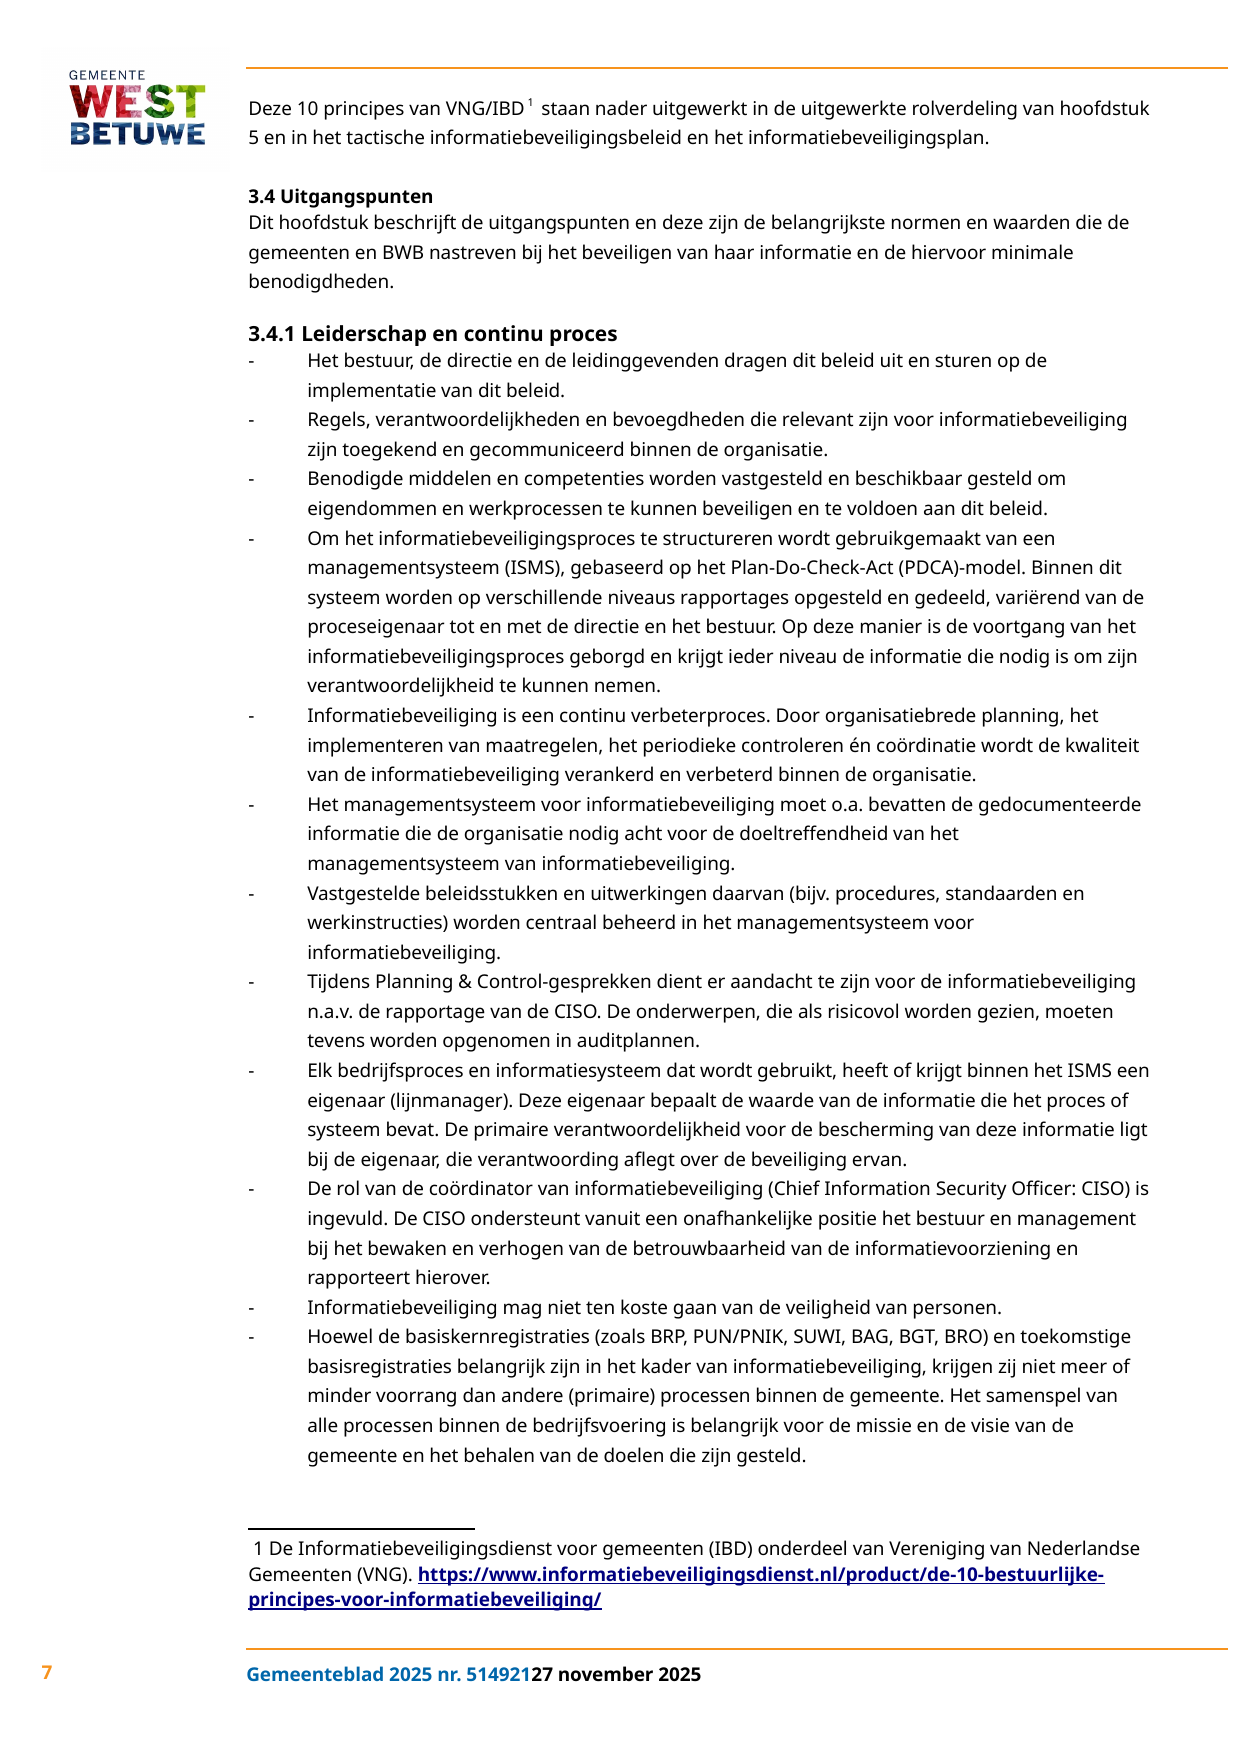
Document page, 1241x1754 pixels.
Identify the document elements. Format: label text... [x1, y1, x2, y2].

list De rol van de coördinator van informatiebeveiliging (Chief Information Security Officer: CISO) is ingevuld. De CISO ondersteunt vanuit een onafhankelijke positie het bestuur en management bij het bewaken en verhogen van de betrouwbaarheid van de informatievoorziening en rapporteert hierover. [248, 1176, 1152, 1290]
text 3.4 Uitgangspunten [248, 183, 1152, 209]
text De Informatiebeveiligingsdienst voor gemeenten (IBD) onderdeel van Vereniging van Nederlandse Gemeenten (VNG). https://www.informatiebeveiligingsdienst.nl/product/de-10-bestuurlijke-principes-voor-informatiebeveiliging/ [248, 1535, 1152, 1612]
text 3.4.1 Leiderschap en continu proces [248, 319, 1152, 347]
list Om het informatiebeveiligingsproces te structureren wordt gebruikgemaakt van een managementsysteem (ISMS), gebaseerd op het Plan-Do-Check-Act (PDCA)-model. Binnen dit systeem worden op verschillende niveaus rapportages opgesteld en gedeeld, variërend van de proceseigenaar tot en met de directie en het bestuur. Op deze manier is de voortgang van het informatiebeveiligingsproces geborgd en krijgt ieder niveau de informatie die nodig is om zijn verantwoordelijkheid te kunnen nemen. [248, 525, 1152, 698]
list Informatiebeveiliging mag niet ten koste gaan van de veiligheid van personen. [248, 1294, 1152, 1320]
list Tijdens Planning & Control-gesprekken dient er aandacht te zijn voor de informatiebeveiliging n.a.v. de rapportage van de CISO. De onderwerpen, die als risicovol worden gezien, moeten tevens worden opgenomen in auditplannen. [248, 968, 1152, 1053]
list Het bestuur, de directie en de leidinggevenden dragen dit beleid uit en sturen op de implementatie van dit beleid. [248, 347, 1152, 403]
text Dit hoofdstuk beschrijft de uitgangspunten en deze zijn de belangrijkste normen en waarden die de gemeenten en BWB nastreven bij het beveiligen van haar informatie en de hiervoor minimale benodigdheden. [248, 209, 1152, 294]
list Elk bedrijfsproces en informatiesysteem dat wordt gebruikt, heeft of krijgt binnen het ISMS een eigenaar (lijnmanager). Deze eigenaar bepaalt de waarde van de informatie die het proces of systeem bevat. De primaire verantwoordelijkheid voor de bescherming van deze informatie ligt bij de eigenaar, die verantwoording aflegt over de beveiliging ervan. [248, 1057, 1152, 1172]
list Het managementsysteem voor informatiebeveiliging moet o.a. bevatten de gedocumenteerde informatie die de organisatie nodig acht voor de doeltreffendheid van het managementsysteem van informatiebeveiliging. [248, 791, 1152, 876]
list Vastgestelde beleidsstukken en uitwerkingen daarvan (bijv. procedures, standaarden en werkinstructies) worden centraal beheerd in het managementsysteem voor informatiebeveiliging. [248, 880, 1152, 965]
list Regels, verantwoordelijkheden en bevoegdheden die relevant zijn voor informatiebeveiliging zijn toegekend en gecommuniceerd binnen de organisatie. [248, 406, 1152, 462]
list Hoewel de basiskernregistraties (zoals BRP, PUN/PNIK, SUWI, BAG, BGT, BRO) en toekomstige basisregistraties belangrijk zijn in het kader van informatiebeveiliging, krijgen zij niet meer of minder voorrang dan andere (primaire) processen binnen de gemeente. Het samenspel van alle processen binnen de bedrijfsvoering is belangrijk voor de missie en de visie van de gemeente en het behalen van de doelen die zijn gesteld. [248, 1323, 1152, 1468]
list Benodigde middelen en competenties worden vastgesteld en beschikbaar gesteld om eigendommen en werkprocessen te kunnen beveiligen en te voldoen aan dit beleid. [248, 466, 1152, 521]
text Deze 10 principes van VNG/IBD staan nader uitgewerkt in de uitgewerkte rolverdeling van hoofdstuk 5 en in het tactische informatiebeveiligingsbeleid en het informatiebeveiligingsplan. [248, 95, 1152, 150]
picture [41, 47, 231, 172]
list Informatiebeveiliging is een continu verbeterproces. Door organisatiebrede planning, het implementeren van maatregelen, het periodieke controleren én coördinatie wordt de kwaliteit van de informatiebeveiliging verankerd en verbeterd binnen de organisatie. [248, 702, 1152, 787]
